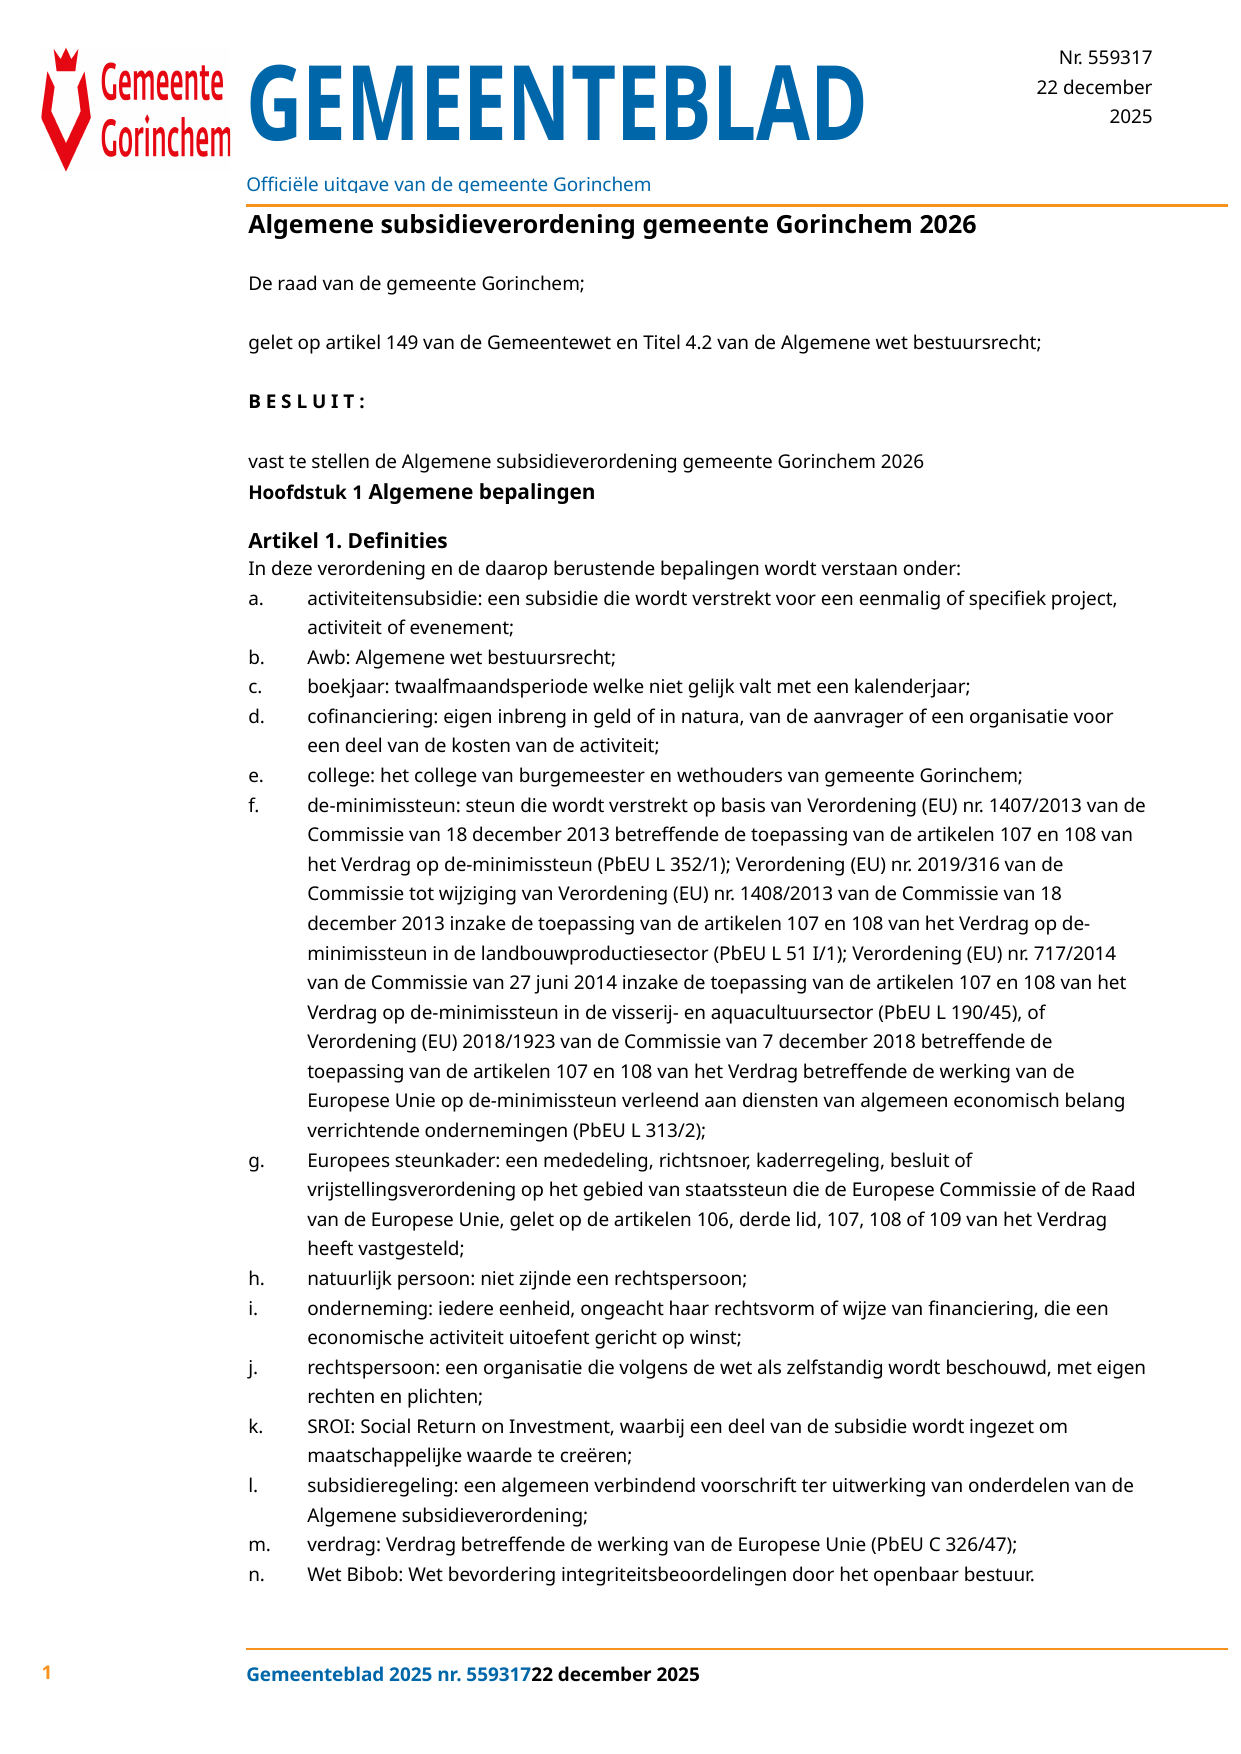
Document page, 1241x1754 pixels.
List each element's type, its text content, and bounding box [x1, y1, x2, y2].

list Awb: Algemene wet bestuursrecht; [248, 644, 1152, 669]
list SROI: Social Return on Investment, waarbij een deel van de subsidie wordt ingezet om maatschappelijke waarde te creëren; [248, 1413, 1152, 1468]
list verdrag: Verdrag betreffende de werking van de Europese Unie (PbEU C 326/47); [248, 1531, 1152, 1557]
text De raad van de gemeente Gorinchem; [248, 270, 1152, 296]
text B E S L U I T : [248, 389, 1152, 414]
list de-minimissteun: steun die wordt verstrekt op basis van Verordening (EU) nr. 1407/2013 van de Commissie van 18 december 2013 betreffende de toepassing van de artikelen 107 en 108 van het Verdrag op de-minimissteun (PbEU L 352/1); Verordening (EU) nr. 2019/316 van de Commissie tot wijziging van Verordening (EU) nr. 1408/2013 van de Commissie van 18 december 2013 inzake de toepassing van de artikelen 107 en 108 van het Verdrag op de-minimissteun in de landbouwproductiesector (PbEU L 51 I/1); Verordening (EU) nr. 717/2014 van de Commissie van 27 juni 2014 inzake de toepassing van de artikelen 107 en 108 van het Verdrag op de-minimissteun in de visserij- en aquacultuursector (PbEU L 190/45), of Verordening (EU) 2018/1923 van de Commissie van 7 december 2018 betreffende de toepassing van de artikelen 107 en 108 van het Verdrag betreffende de werking van de Europese Unie op de-minimissteun verleend aan diensten van algemeen economisch belang verrichtende ondernemingen (PbEU L 313/2); [248, 792, 1152, 1143]
list rechtspersoon: een organisatie die volgens de wet als zelfstandig wordt beschouwd, met eigen rechten en plichten; [248, 1354, 1152, 1409]
list natuurlijk persoon: niet zijnde een rechtspersoon; [248, 1265, 1152, 1291]
list college: het college van burgemeester en wethouders van gemeente Gorinchem; [248, 762, 1152, 788]
list Europees steunkader: een mededeling, richtsnoer, kaderregeling, besluit of vrijstellingsverordening op het gebied van staatssteun die de Europese Commissie of de Raad van de Europese Unie, gelet op de artikelen 106, derde lid, 107, 108 of 109 van het Verdrag heeft vastgesteld; [248, 1147, 1152, 1261]
list activiteitensubsidie: een subsidie die wordt verstrekt voor een eenmalig of specifiek project, activiteit of evenement; [248, 585, 1152, 640]
text gelet op artikel 149 van de Gemeentewet en Titel 4.2 van de Algemene wet bestuursrecht; [248, 329, 1152, 355]
text Hoofdstuk 1 Algemene bepalingen [248, 477, 1152, 506]
text Artikel 1. Definities [248, 527, 1152, 555]
list onderneming: iedere eenheid, ongeacht haar rechtsvorm of wijze van financiering, die een economische activiteit uitoefent gericht op winst; [248, 1295, 1152, 1350]
list subsidieregeling: een algemeen verbindend voorschrift ter uitwerking van onderdelen van de Algemene subsidieverordening; [248, 1472, 1152, 1527]
picture [41, 47, 231, 172]
text In deze verordening en de daarop berustende bepalingen wordt verstaan onder: [248, 555, 1152, 581]
list boekjaar: twaalfmaandsperiode welke niet gelijk valt met een kalenderjaar; [248, 673, 1152, 699]
text vast te stellen de Algemene subsidieverordening gemeente Gorinchem 2026 [248, 448, 1152, 473]
list cofinanciering: eigen inbreng in geld of in natura, van de aanvrager of een organisatie voor een deel van de kosten van de activiteit; [248, 703, 1152, 758]
text Algemene subsidieverordening gemeente Gorinchem 2026 [248, 207, 1152, 241]
list Wet Bibob: Wet bevordering integriteitsbeoordelingen door het openbaar bestuur. [248, 1561, 1152, 1587]
